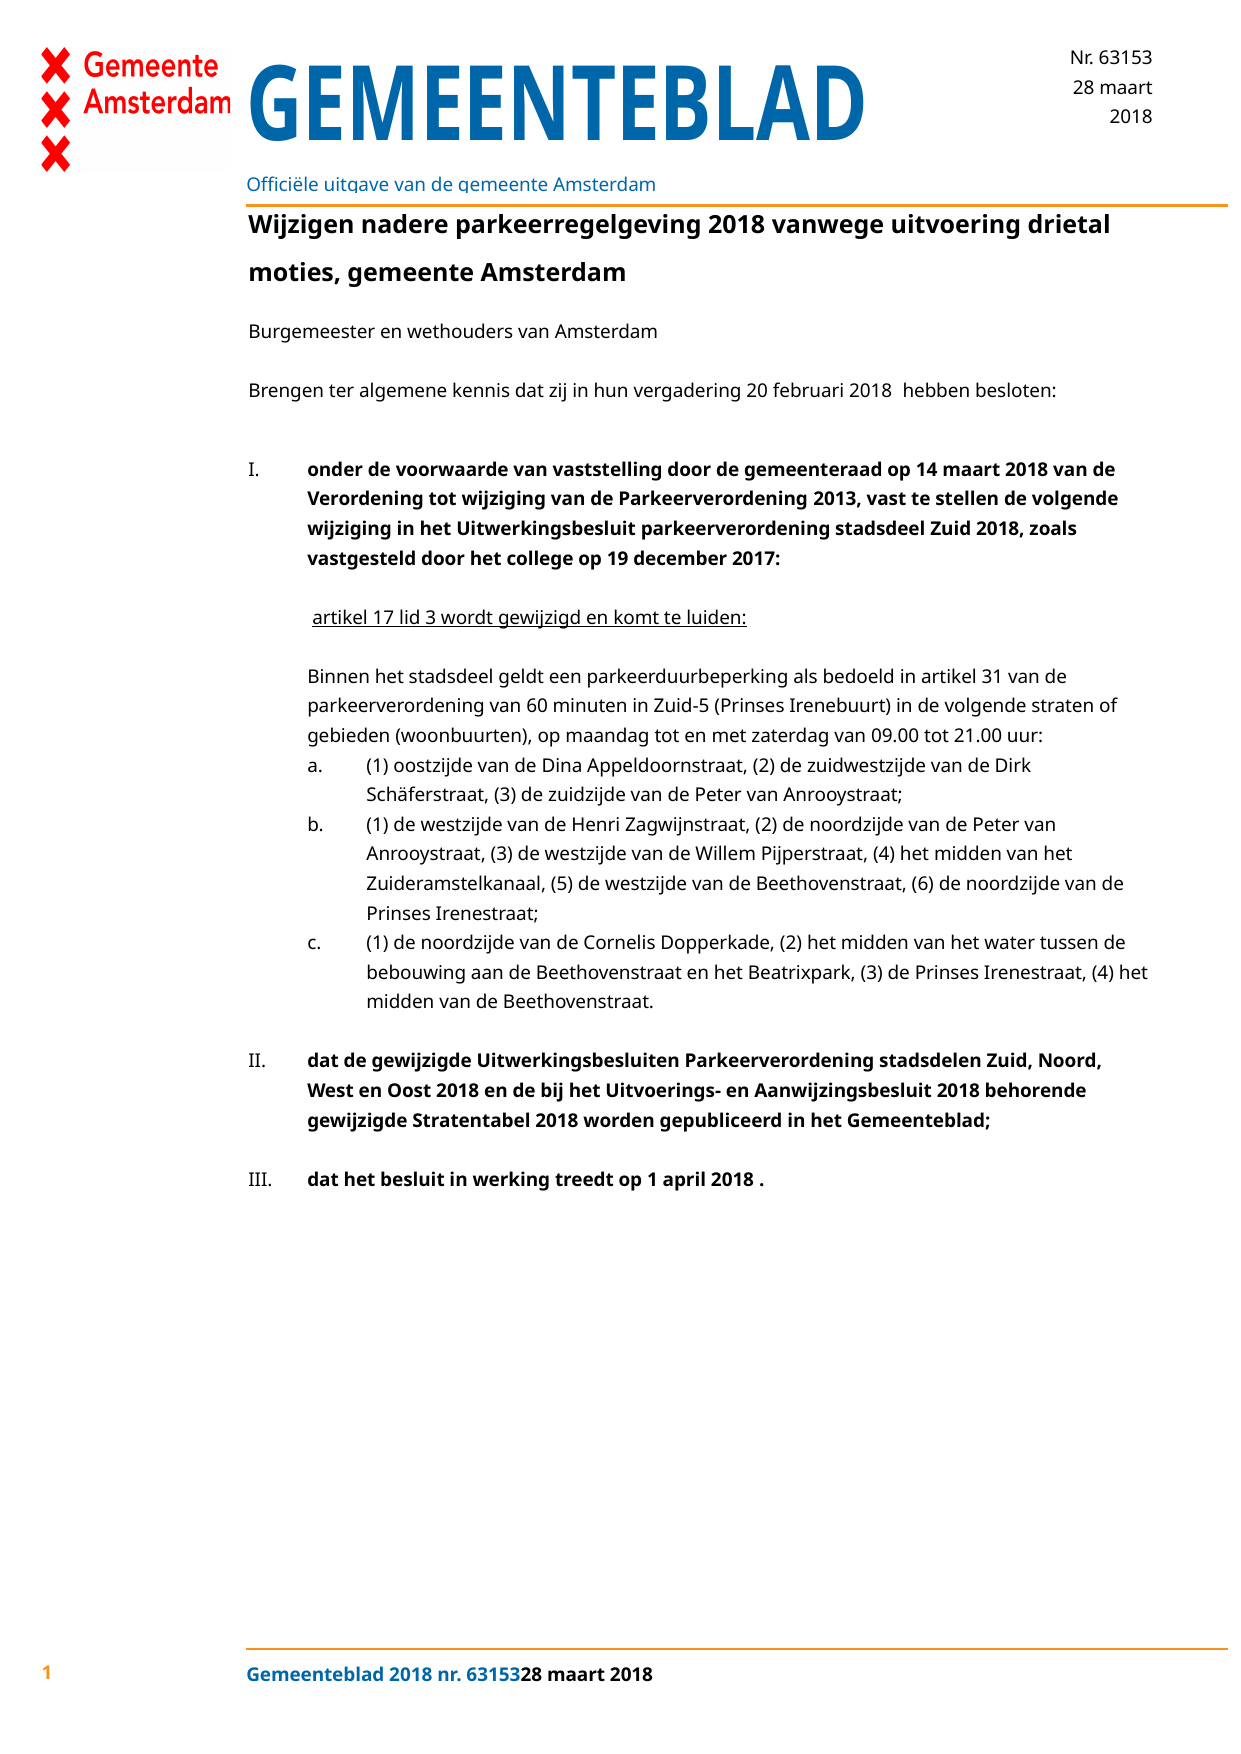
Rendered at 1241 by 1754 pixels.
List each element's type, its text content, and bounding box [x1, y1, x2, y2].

list artikel 17 lid 3 wordt gewijzigd en komt te luiden: [248, 604, 1152, 629]
list onder de voorwaarde van vaststelling door de gemeenteraad op 14 maart 2018 van de Verordening tot wijziging van de Parkeerverordening 2013, vast te stellen de volgende wijziging in het Uitwerkingsbesluit parkeerverordening stadsdeel Zuid 2018, zoals vastgesteld door het college op 19 december 2017: [248, 456, 1152, 570]
text Brengen ter algemene kennis dat zij in hun vergadering 20 februari 2018 hebben besloten: [248, 377, 1152, 403]
list (1) de noordzijde van de Cornelis Dopperkade, (2) het midden van het water tussen de bebouwing aan de Beethovenstraat en het Beatrixpark, (3) de Prinses Irenestraat, (4) het midden van de Beethovenstraat. [307, 929, 1152, 1014]
list (1) oostzijde van de Dina Appeldoornstraat, (2) de zuidwestzijde van de Dirk Schäferstraat, (3) de zuidzijde van de Peter van Anrooystraat; [307, 752, 1152, 807]
text Wijzigen nadere parkeerregelgeving 2018 vanwege uitvoering drietal moties, gemeente Amsterdam [248, 207, 1152, 288]
picture [41, 47, 231, 172]
list Binnen het stadsdeel geldt een parkeerduurbeperking als bedoeld in artikel 31 van de parkeerverordening van 60 minuten in Zuid-5 (Prinses Irenebuurt) in de volgende straten of gebieden (woonbuurten), op maandag tot en met zaterdag van 09.00 tot 21.00 uur: [248, 663, 1152, 748]
list dat het besluit in werking treedt op 1 april 2018 . [248, 1166, 1152, 1192]
text Burgemeester en wethouders van Amsterdam [248, 318, 1152, 344]
list dat de gewijzigde Uitwerkingsbesluiten Parkeerverordening stadsdelen Zuid, Noord, West en Oost 2018 en de bij het Uitvoerings- en Aanwijzingsbesluit 2018 behorende gewijzigde Stratentabel 2018 worden gepubliceerd in het Gemeenteblad; [248, 1048, 1152, 1132]
list (1) de westzijde van de Henri Zagwijnstraat, (2) de noordzijde van de Peter van Anrooystraat, (3) de westzijde van de Willem Pijperstraat, (4) het midden van het Zuideramstelkanaal, (5) de westzijde van de Beethovenstraat, (6) de noordzijde van de Prinses Irenestraat; [307, 811, 1152, 925]
